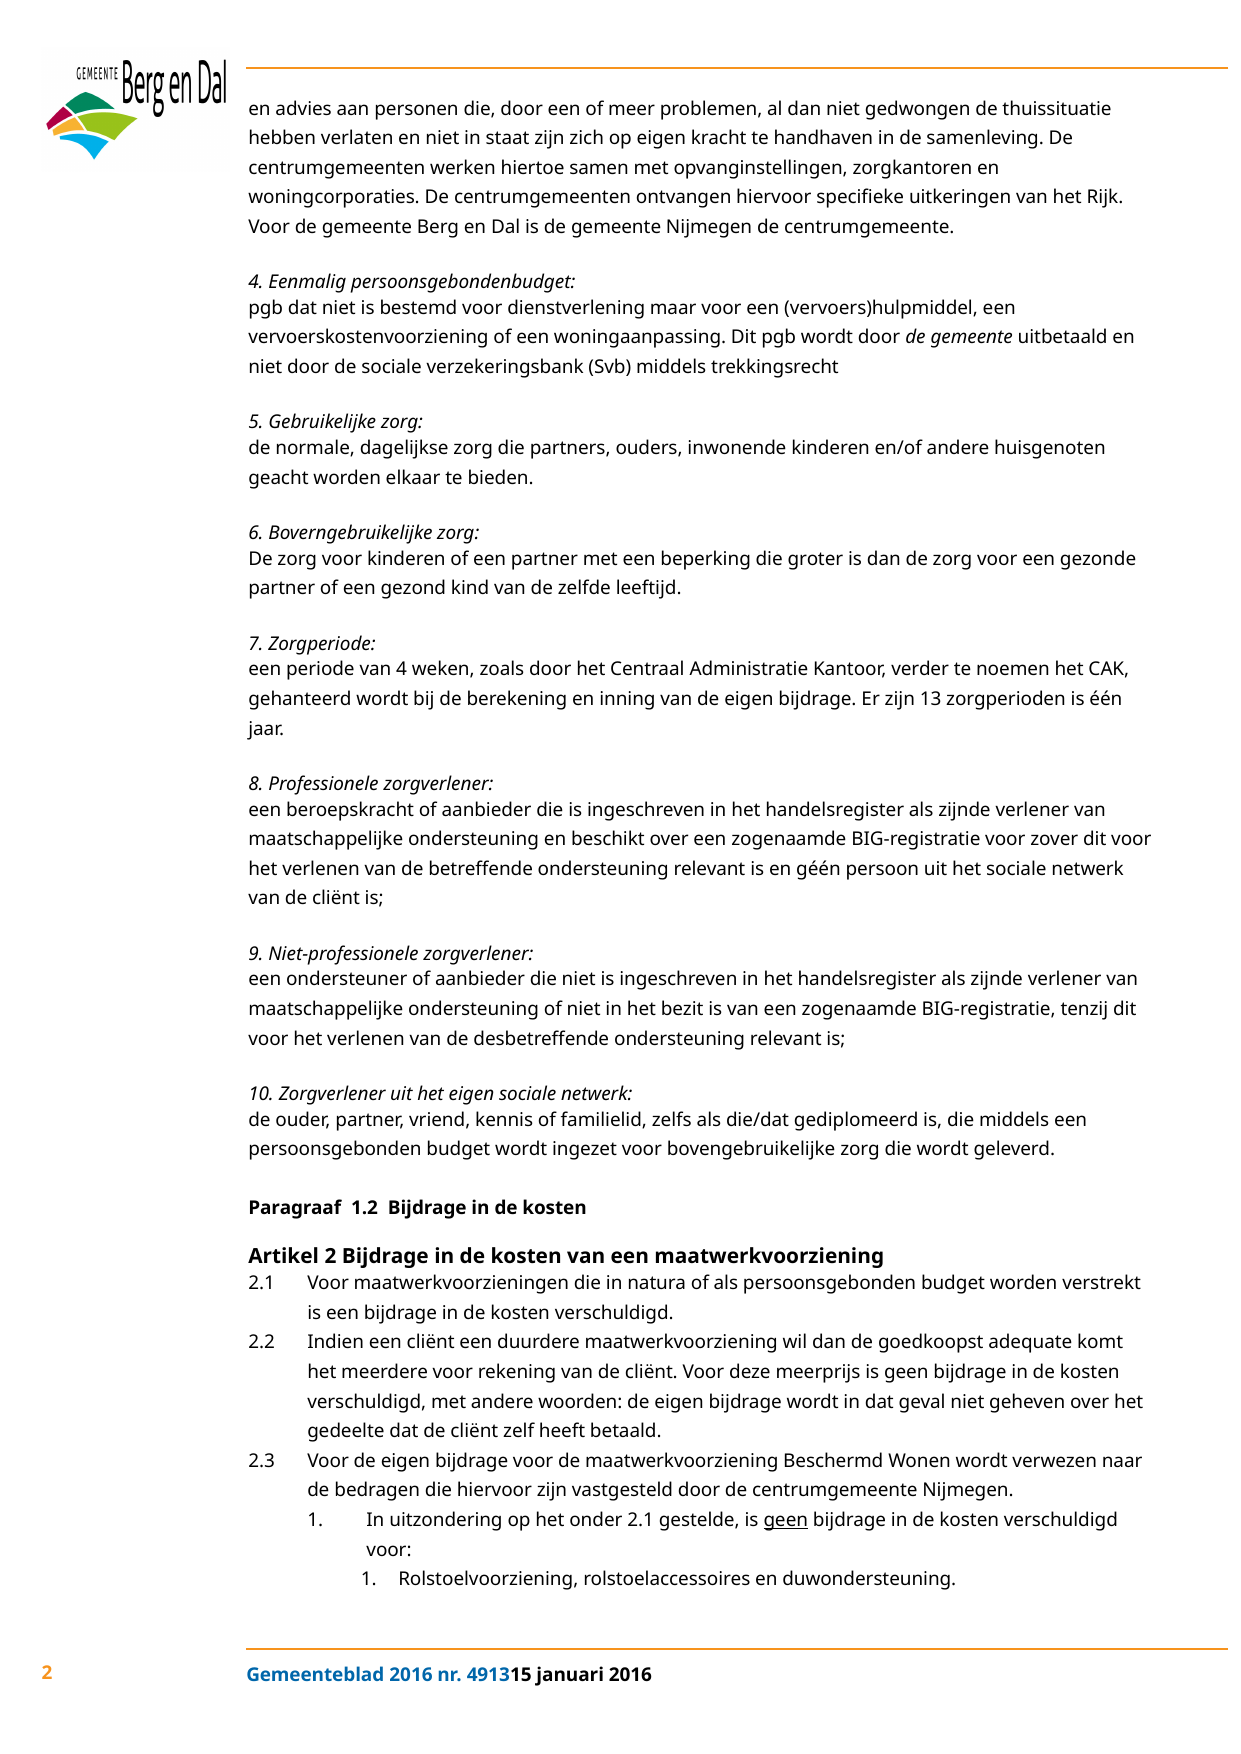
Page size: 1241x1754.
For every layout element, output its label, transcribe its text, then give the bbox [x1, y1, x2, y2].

text Paragraaf 1.2 Bijdrage in de kosten [248, 1194, 1152, 1220]
list Rolstoelvoorziening, rolstoelaccessoires en duwondersteuning. [361, 1565, 1152, 1591]
text en advies aan personen die, door een of meer problemen, al dan niet gedwongen de thuissituatie hebben verlaten en niet in staat zijn zich op eigen kracht te handhaven in de samenleving. De centrumgemeenten werken hiertoe samen met opvanginstellingen, zorgkantoren en woningcorporaties. De centrumgemeenten ontvangen hiervoor specifieke uitkeringen van het Rijk. Voor de gemeente Berg en Dal is de gemeente Nijmegen de centrumgemeente. [248, 95, 1152, 239]
text De zorg voor kinderen of een partner met een beperking die groter is dan de zorg voor een gezonde partner of een gezond kind van de zelfde leeftijd. [248, 545, 1152, 600]
text een beroepskracht of aanbieder die is ingeschreven in het handelsregister als zijnde verlener van maatschappelijke ondersteuning en beschikt over een zogenaamde BIG-registratie voor zover dit voor het verlenen van de betreffende ondersteuning relevant is en géén persoon uit het sociale netwerk van de cliënt is; [248, 796, 1152, 910]
list Voor de eigen bijdrage voor de maatwerkvoorziening Beschermd Wonen wordt verwezen naar de bedragen die hiervoor zijn vastgesteld door de centrumgemeente Nijmegen. [248, 1447, 1152, 1502]
text 7. Zorgperiode: [248, 630, 1152, 656]
text een periode van 4 weken, zoals door het Centraal Administratie Kantoor, verder te noemen het CAK, gehanteerd wordt bij de berekening en inning van de eigen bijdrage. Er zijn 13 zorgperioden is één jaar. [248, 656, 1152, 741]
text de ouder, partner, vriend, kennis of familielid, zelfs als die/dat gediplomeerd is, die middels een persoonsgebonden budget wordt ingezet voor bovengebruikelijke zorg die wordt geleverd. [248, 1106, 1152, 1161]
text 6. Boverngebruikelijke zorg: [248, 519, 1152, 545]
text een ondersteuner of aanbieder die niet is ingeschreven in het handelsregister als zijnde verlener van maatschappelijke ondersteuning of niet in het bezit is van een zogenaamde BIG-registratie, tenzij dit voor het verlenen van de desbetreffende ondersteuning relevant is; [248, 966, 1152, 1051]
text de normale, dagelijkse zorg die partners, ouders, inwonende kinderen en/of andere huisgenoten geacht worden elkaar te bieden. [248, 434, 1152, 490]
text 8. Professionele zorgverlener: [248, 770, 1152, 796]
text pgb dat niet is bestemd voor dienstverlening maar voor een (vervoers)hulpmiddel, een vervoerskostenvoorziening of een woningaanpassing. Dit pgb wordt door de gemeente uitbetaald en niet door de sociale verzekeringsbank (Svb) middels trekkingsrecht [248, 294, 1152, 379]
text 9. Niet-professionele zorgverlener: [248, 940, 1152, 966]
list In uitzondering op het onder 2.1 gestelde, is geen bijdrage in de kosten verschuldigd voor: [307, 1506, 1152, 1562]
text 4. Eenmalig persoonsgebondenbudget: [248, 268, 1152, 294]
text Artikel 2 Bijdrage in de kosten van een maatwerkvoorziening [248, 1241, 1152, 1269]
text 10. Zorgverlener uit het eigen sociale netwerk: [248, 1080, 1152, 1106]
picture [41, 47, 231, 172]
text 5. Gebruikelijke zorg: [248, 409, 1152, 434]
list Voor maatwerkvoorzieningen die in natura of als persoonsgebonden budget worden verstrekt is een bijdrage in de kosten verschuldigd. [248, 1269, 1152, 1325]
list Indien een cliënt een duurdere maatwerkvoorziening wil dan de goedkoopst adequate komt het meerdere voor rekening van de cliënt. Voor deze meerprijs is geen bijdrage in de kosten verschuldigd, met andere woorden: de eigen bijdrage wordt in dat geval niet geheven over het gedeelte dat de cliënt zelf heeft betaald. [248, 1329, 1152, 1443]
